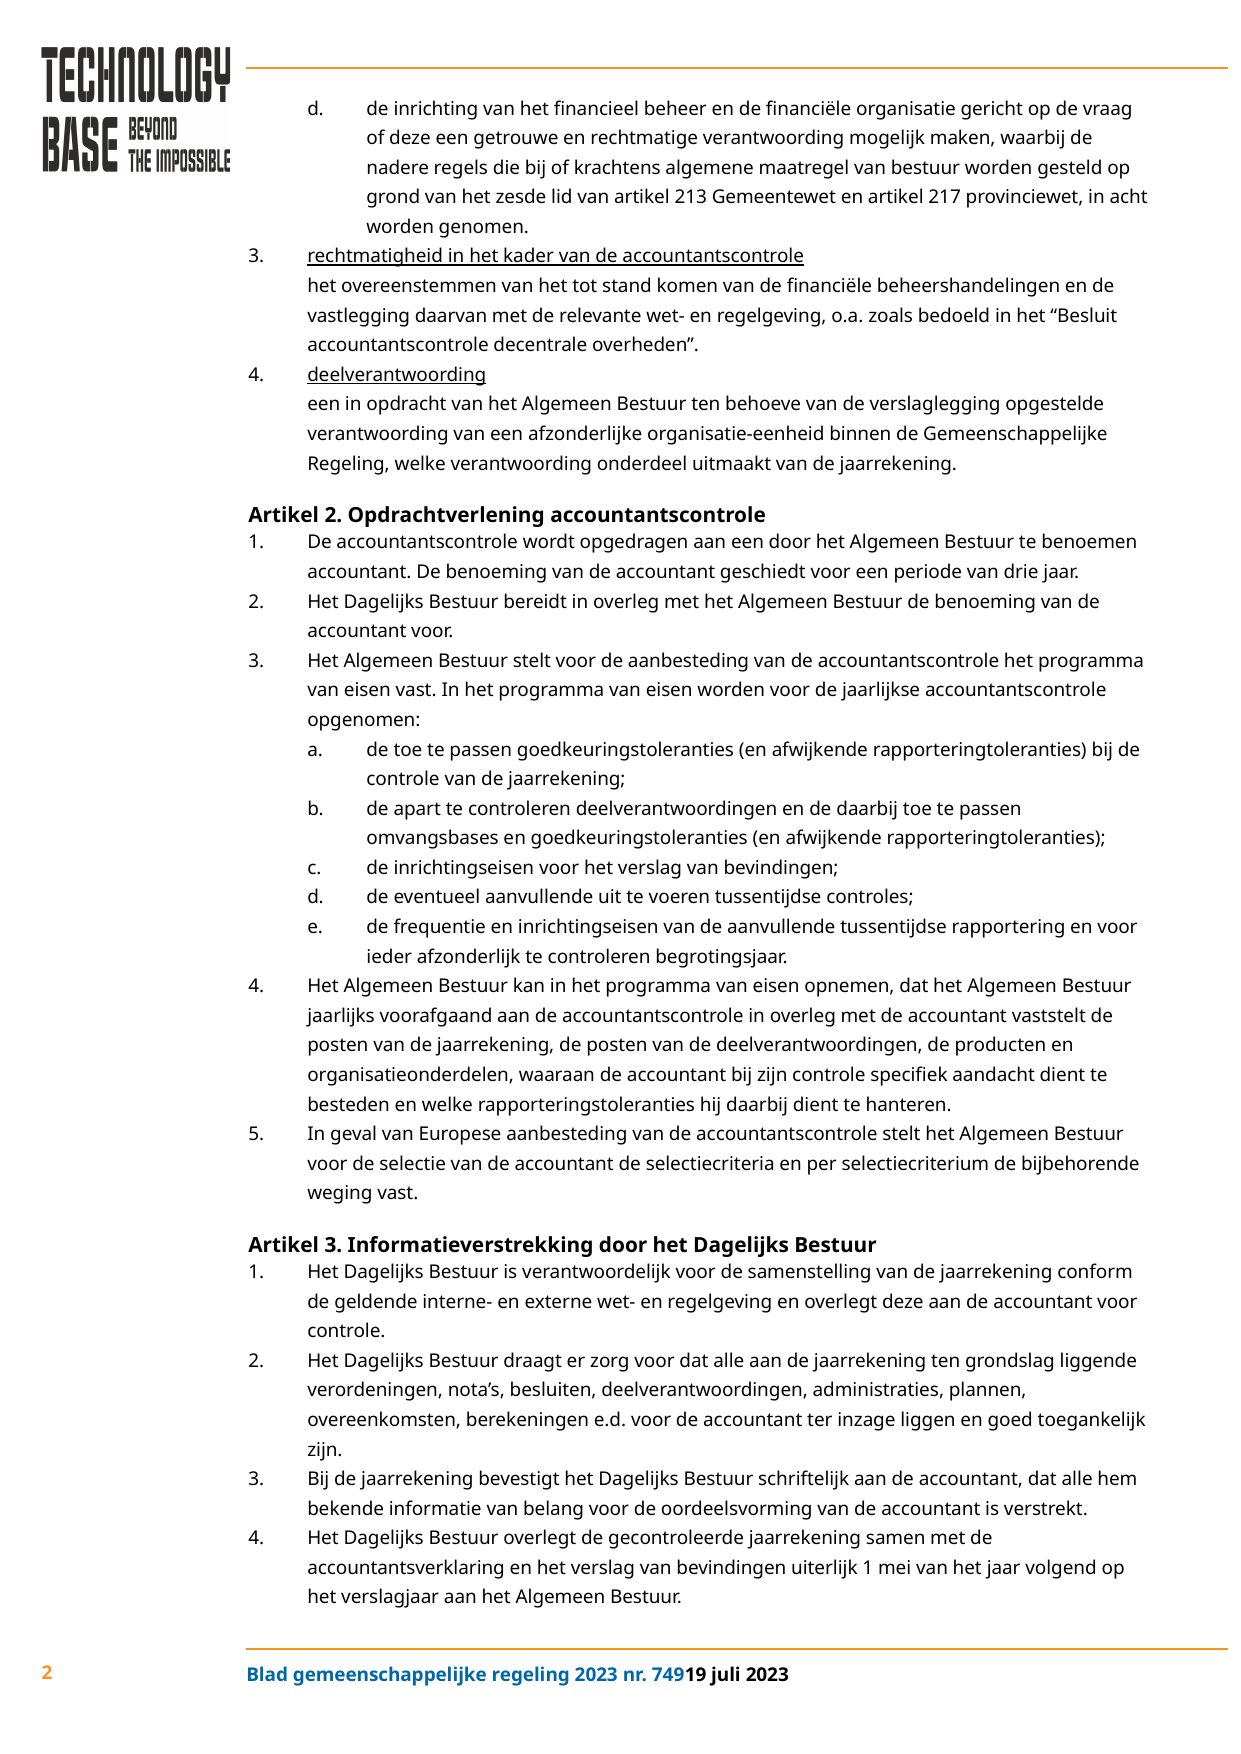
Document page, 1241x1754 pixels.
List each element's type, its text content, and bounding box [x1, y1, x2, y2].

list Het Dagelijks Bestuur bereidt in overleg met het Algemeen Bestuur de benoeming van de accountant voor. [248, 588, 1152, 643]
list Het Algemeen Bestuur stelt voor de aanbesteding van de accountantscontrole het programma van eisen vast. In het programma van eisen worden voor de jaarlijkse accountantscontrole opgenomen: [248, 647, 1152, 732]
list de apart te controleren deelverantwoordingen en de daarbij toe te passen omvangsbases en goedkeuringstoleranties (en afwijkende rapporteringtoleranties); [307, 795, 1152, 850]
list Het Dagelijks Bestuur is verantwoordelijk voor de samenstelling van de jaarrekening conform de geldende interne- en externe wet- en regelgeving en overlegt deze aan de accountant voor controle. [248, 1258, 1152, 1343]
text Artikel 2. Opdrachtverlening accountantscontrole [248, 500, 1152, 529]
list De accountantscontrole wordt opgedragen aan een door het Algemeen Bestuur te benoemen accountant. De benoeming van de accountant geschiedt voor een periode van drie jaar. [248, 529, 1152, 584]
list rechtmatigheid in het kader van de accountantscontrole [248, 243, 1152, 268]
list de frequentie en inrichtingseisen van de aanvullende tussentijdse rapportering en voor ieder afzonderlijk te controleren begrotingsjaar. [307, 913, 1152, 968]
list In geval van Europese aanbesteding van de accountantscontrole stelt het Algemeen Bestuur voor de selectie van de accountant de selectiecriteria en per selectiecriterium de bijbehorende weging vast. [248, 1120, 1152, 1205]
list de eventueel aanvullende uit te voeren tussentijdse controles; [307, 884, 1152, 909]
list Het Dagelijks Bestuur overlegt de gecontroleerde jaarrekening samen met de accountantsverklaring en het verslag van bevindingen uiterlijk 1 mei van het jaar volgend op het verslagjaar aan het Algemeen Bestuur. [248, 1524, 1152, 1609]
list Bij de jaarrekening bevestigt het Dagelijks Bestuur schriftelijk aan de accountant, dat alle hem bekende informatie van belang voor de oordeelsvorming van de accountant is verstrekt. [248, 1465, 1152, 1521]
list Het Dagelijks Bestuur draagt er zorg voor dat alle aan de jaarrekening ten grondslag liggende verordeningen, nota’s, besluiten, deelverantwoordingen, administraties, plannen, overeenkomsten, berekeningen e.d. voor de accountant ter inzage liggen en goed toegankelijk zijn. [248, 1347, 1152, 1462]
list de toe te passen goedkeuringstoleranties (en afwijkende rapporteringtoleranties) bij de controle van de jaarrekening; [307, 736, 1152, 791]
picture [41, 47, 231, 172]
list de inrichting van het financieel beheer en de financiële organisatie gericht op de vraag of deze een getrouwe en rechtmatige verantwoording mogelijk maken, waarbij de nadere regels die bij of krachtens algemene maatregel van bestuur worden gesteld op grond van het zesde lid van artikel 213 Gemeentewet en artikel 217 provinciewet, in acht worden genomen. [307, 95, 1152, 239]
list de inrichtingseisen voor het verslag van bevindingen; [307, 854, 1152, 880]
text Artikel 3. Informatieverstrekking door het Dagelijks Bestuur [248, 1230, 1152, 1258]
list deelverantwoording [248, 361, 1152, 387]
list een in opdracht van het Algemeen Bestuur ten behoeve van de verslaglegging opgestelde verantwoording van een afzonderlijke organisatie-eenheid binnen de Gemeenschappelijke Regeling, welke verantwoording onderdeel uitmaakt van de jaarrekening. [248, 391, 1152, 476]
list Het Algemeen Bestuur kan in het programma van eisen opnemen, dat het Algemeen Bestuur jaarlijks voorafgaand aan de accountantscontrole in overleg met de accountant vaststelt de posten van de jaarrekening, de posten van de deelverantwoordingen, de producten en organisatieonderdelen, waaraan de accountant bij zijn controle specifiek aandacht dient te besteden en welke rapporteringstoleranties hij daarbij dient te hanteren. [248, 972, 1152, 1116]
list het overeenstemmen van het tot stand komen van de financiële beheershandelingen en de vastlegging daarvan met de relevante wet- en regelgeving, o.a. zoals bedoeld in het “Besluit accountantscontrole decentrale overheden”. [248, 272, 1152, 357]
